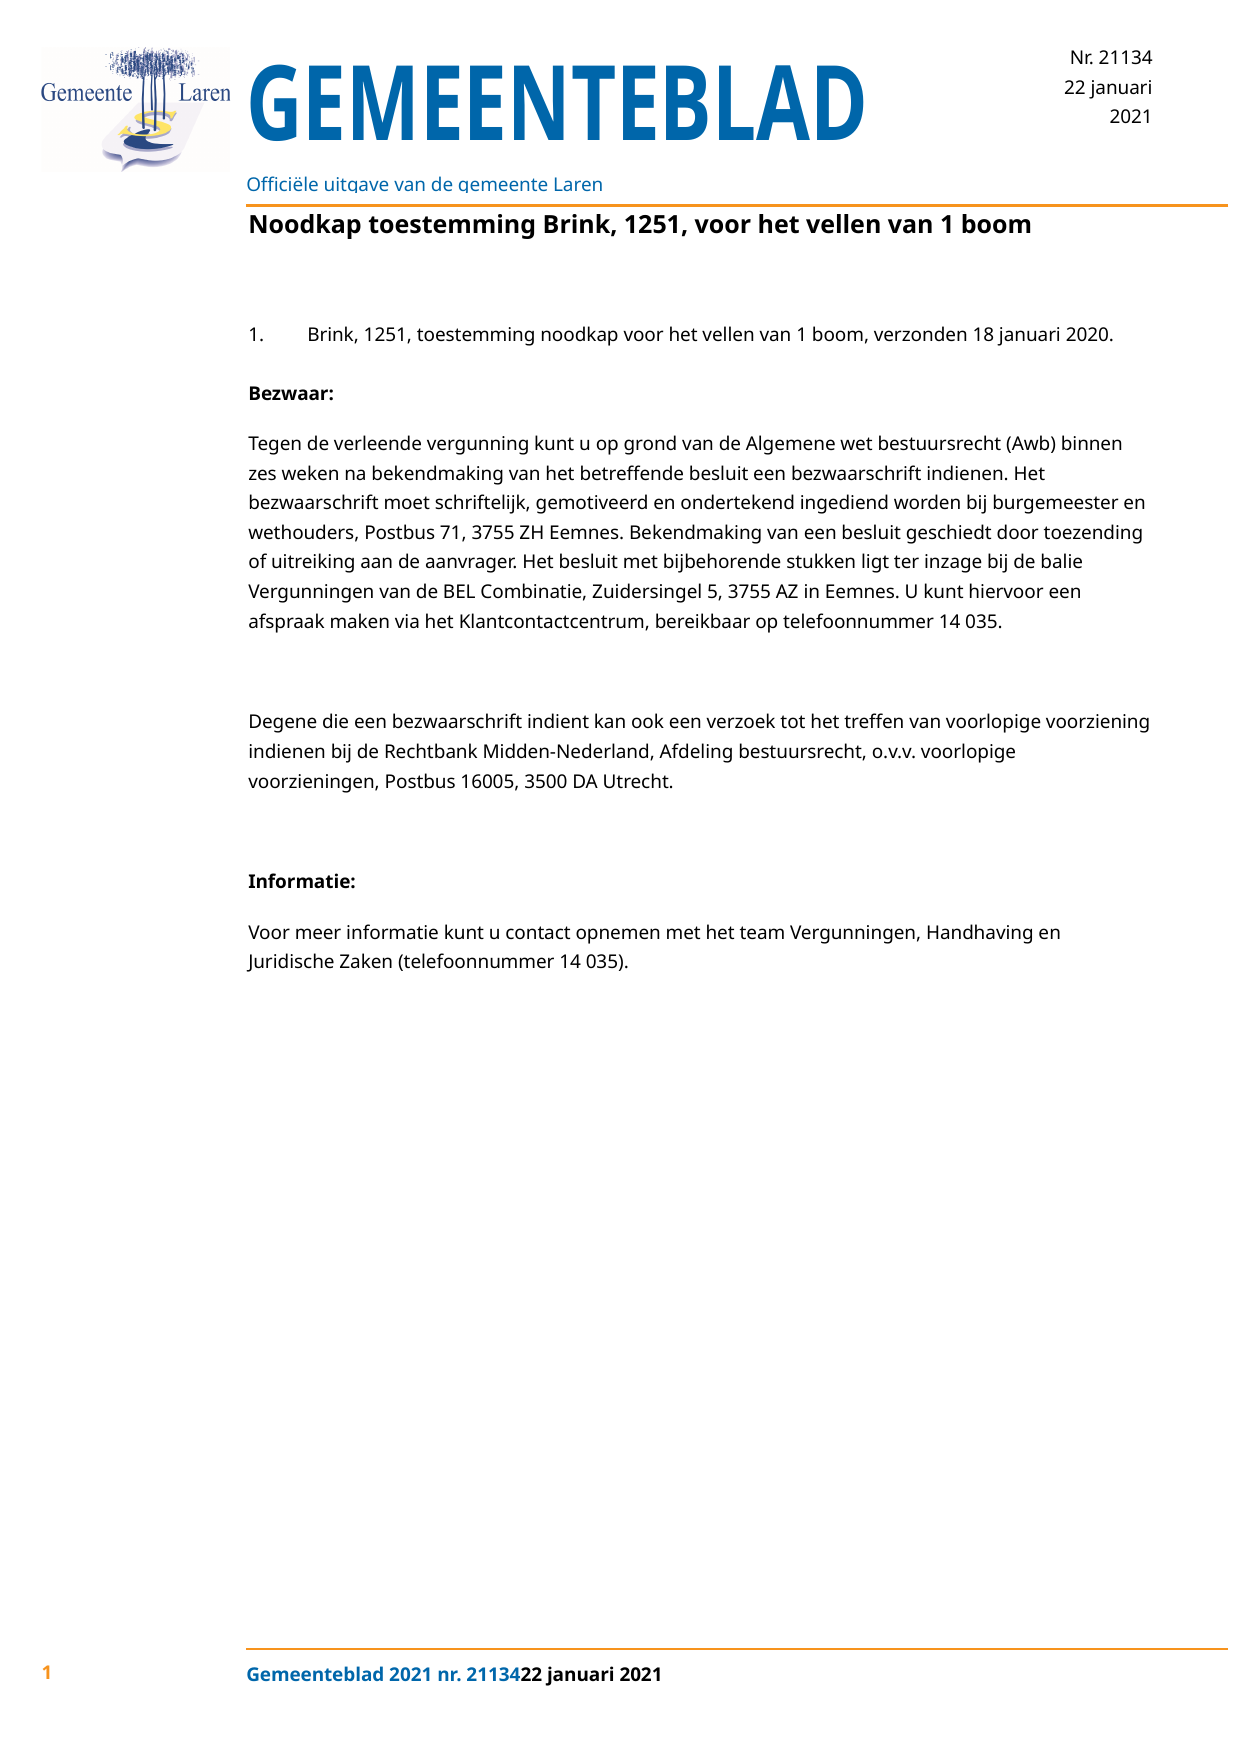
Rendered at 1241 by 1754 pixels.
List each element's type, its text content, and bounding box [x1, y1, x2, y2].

text Noodkap toestemming Brink, 1251, voor het vellen van 1 boom [248, 207, 1152, 241]
text Tegen de verleende vergunning kunt u op grond van de Algemene wet bestuursrecht (Awb) binnen zes weken na bekendmaking van het betreffende besluit een bezwaarschrift indienen. Het bezwaarschrift moet schriftelijk, gemotiveerd en ondertekend ingediend worden bij burgemeester en wethouders, Postbus 71, 3755 ZH Eemnes. Bekendmaking van een besluit geschiedt door toezending of uitreiking aan de aanvrager. Het besluit met bijbehorende stukken ligt ter inzage bij de balie Vergunningen van de BEL Combinatie, Zuidersingel 5, 3755 AZ in Eemnes. U kunt hiervoor een afspraak maken via het Klantcontactcentrum, bereikbaar op telefoonnummer 14 035. [248, 430, 1152, 633]
text Voor meer informatie kunt u contact opnemen met het team Vergunningen, Handhaving en Juridische Zaken (telefoonnummer 14 035). [248, 919, 1152, 974]
picture [41, 47, 231, 172]
list Brink, 1251, toestemming noodkap voor het vellen van 1 boom, verzonden 18 januari 2020. [248, 321, 1152, 346]
text Informatie: [248, 869, 1152, 894]
text Degene die een bezwaarschrift indient kan ook een verzoek tot het treffen van voorlopige voorziening indienen bij de Rechtbank Midden-Nederland, Afdeling bestuursrecht, o.v.v. voorlopige voorzieningen, Postbus 16005, 3500 DA Utrecht. [248, 709, 1152, 793]
text Bezwaar: [248, 380, 1152, 406]
